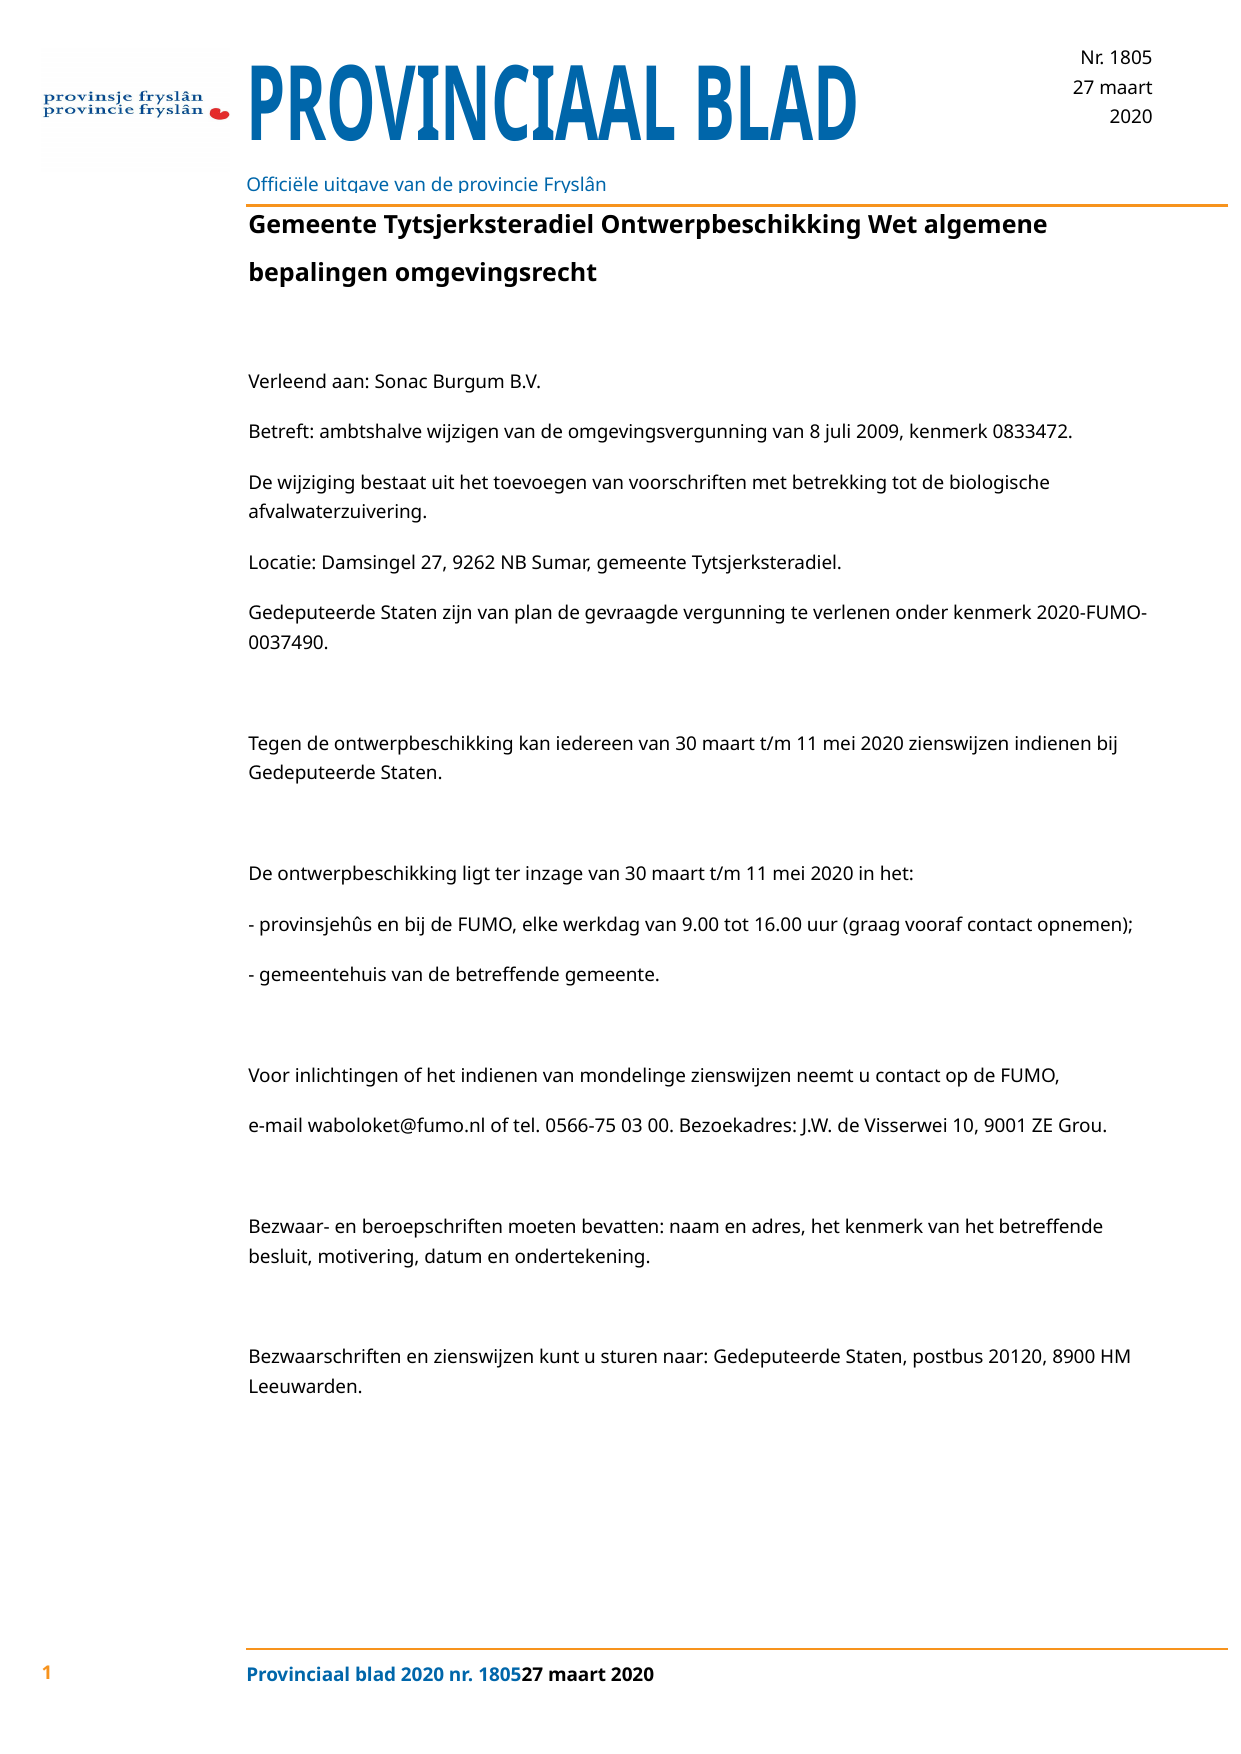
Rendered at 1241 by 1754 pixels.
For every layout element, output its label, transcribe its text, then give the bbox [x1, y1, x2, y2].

text De ontwerpbeschikking ligt ter inzage van 30 maart t/m 11 mei 2020 in het: [248, 860, 1152, 886]
text - provinsjehûs en bij de FUMO, elke werkdag van 9.00 tot 16.00 uur (graag vooraf contact opnemen); [248, 911, 1152, 937]
text - gemeentehuis van de betreffende gemeente. [248, 961, 1152, 987]
text Verleend aan: Sonac Burgum B.V. [248, 368, 1152, 394]
text Bezwaar- en beroepschriften moeten bevatten: naam en adres, het kenmerk van het betreffende besluit, motivering, datum en ondertekening. [248, 1213, 1152, 1269]
text De wijziging bestaat uit het toevoegen van voorschriften met betrekking tot de biologische afvalwaterzuivering. [248, 469, 1152, 524]
text Locatie: Damsingel 27, 9262 NB Sumar, gemeente Tytsjerksteradiel. [248, 549, 1152, 575]
text Gemeente Tytsjerksteradiel Ontwerpbeschikking Wet algemene bepalingen omgevingsrecht [248, 207, 1152, 288]
text Gedeputeerde Staten zijn van plan de gevraagde vergunning te verlenen onder kenmerk 2020-FUMO-0037490. [248, 599, 1152, 655]
text Tegen de ontwerpbeschikking kan iedereen van 30 maart t/m 11 mei 2020 zienswijzen indienen bij Gedeputeerde Staten. [248, 730, 1152, 785]
text e-mail waboloket@fumo.nl of tel. 0566-75 03 00. Bezoekadres: J.W. de Visserwei 10, 9001 ZE Grou. [248, 1112, 1152, 1138]
text Voor inlichtingen of het indienen van mondelinge zienswijzen neemt u contact op de FUMO, [248, 1062, 1152, 1088]
text Bezwaarschriften en zienswijzen kunt u sturen naar: Gedeputeerde Staten, postbus 20120, 8900 HM Leeuwarden. [248, 1344, 1152, 1399]
text Betreft: ambtshalve wijzigen van de omgevingsvergunning van 8 juli 2009, kenmerk 0833472. [248, 419, 1152, 444]
picture [41, 47, 231, 172]
